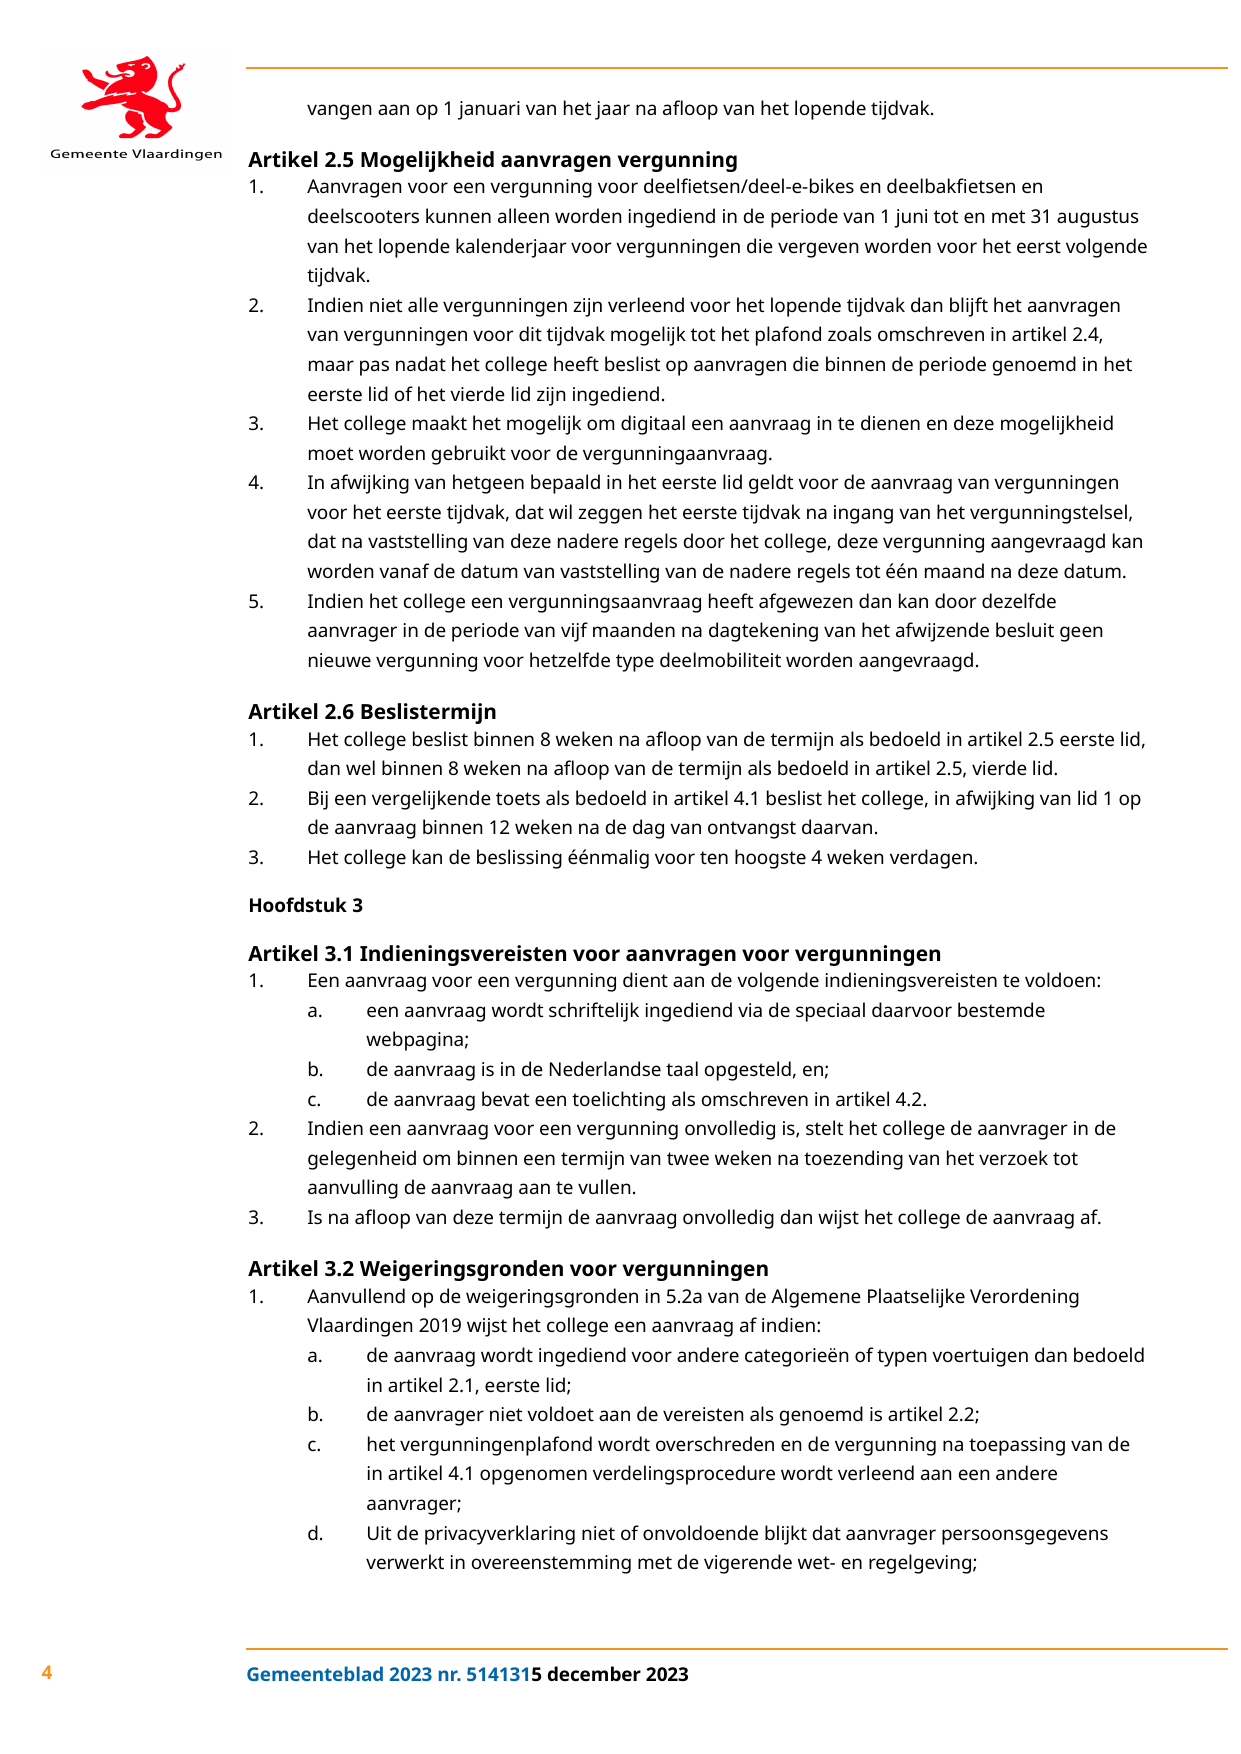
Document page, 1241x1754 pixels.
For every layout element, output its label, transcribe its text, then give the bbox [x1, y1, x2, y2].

list Indien het college een vergunningsaanvraag heeft afgewezen dan kan door dezelfde aanvrager in de periode van vijf maanden na dagtekening van het afwijzende besluit geen nieuwe vergunning voor hetzelfde type deelmobiliteit worden aangevraagd. [248, 588, 1152, 673]
picture [41, 47, 231, 172]
list Aanvullend op de weigeringsgronden in 5.2a van de Algemene Plaatselijke Verordening Vlaardingen 2019 wijst het college een aanvraag af indien: [248, 1283, 1152, 1338]
list Het college maakt het mogelijk om digitaal een aanvraag in te dienen en deze mogelijkheid moet worden gebruikt voor de vergunningaanvraag. [248, 410, 1152, 466]
list Indien niet alle vergunningen zijn verleend voor het lopende tijdvak dan blijft het aanvragen van vergunningen voor dit tijdvak mogelijk tot het plafond zoals omschreven in artikel 2.4, maar pas nadat het college heeft beslist op aanvragen die binnen de periode genoemd in het eerste lid of het vierde lid zijn ingediend. [248, 292, 1152, 406]
list Het college kan de beslissing éénmalig voor ten hoogste 4 weken verdagen. [248, 844, 1152, 870]
list de aanvrager niet voldoet aan de vereisten als genoemd is artikel 2.2; [307, 1401, 1152, 1427]
text Artikel 3.1 Indieningsvereisten voor aanvragen voor vergunningen [248, 939, 1152, 967]
text Hoofdstuk 3 [248, 890, 1152, 918]
list de aanvraag wordt ingediend voor andere categorieën of typen voertuigen dan bedoeld in artikel 2.1, eerste lid; [307, 1342, 1152, 1397]
list Uit de privacyverklaring niet of onvoldoende blijkt dat aanvrager persoonsgegevens verwerkt in overeenstemming met de vigerende wet- en regelgeving; [307, 1520, 1152, 1575]
list Is na afloop van deze termijn de aanvraag onvolledig dan wijst het college de aanvraag af. [248, 1204, 1152, 1230]
list Indien een aanvraag voor een vergunning onvolledig is, stelt het college de aanvrager in de gelegenheid om binnen een termijn van twee weken na toezending van het verzoek tot aanvulling de aanvraag aan te vullen. [248, 1115, 1152, 1200]
text Artikel 3.2 Weigeringsgronden voor vergunningen [248, 1254, 1152, 1283]
list In afwijking van hetgeen bepaald in het eerste lid geldt voor de aanvraag van vergunningen voor het eerste tijdvak, dat wil zeggen het eerste tijdvak na ingang van het vergunningstelsel, dat na vaststelling van deze nadere regels door het college, deze vergunning aangevraagd kan worden vanaf de datum van vaststelling van de nadere regels tot één maand na deze datum. [248, 469, 1152, 584]
list Bij een vergelijkende toets als bedoeld in artikel 4.1 beslist het college, in afwijking van lid 1 op de aanvraag binnen 12 weken na de dag van ontvangst daarvan. [248, 785, 1152, 840]
list vangen aan op 1 januari van het jaar na afloop van het lopende tijdvak. [248, 95, 1152, 121]
list het vergunningenplafond wordt overschreden en de vergunning na toepassing van de in artikel 4.1 opgenomen verdelingsprocedure wordt verleend aan een andere aanvrager; [307, 1431, 1152, 1516]
list Het college beslist binnen 8 weken na afloop van de termijn als bedoeld in artikel 2.5 eerste lid, dan wel binnen 8 weken na afloop van de termijn als bedoeld in artikel 2.5, vierde lid. [248, 726, 1152, 781]
list een aanvraag wordt schriftelijk ingediend via de speciaal daarvoor bestemde webpagina; [307, 997, 1152, 1052]
list de aanvraag bevat een toelichting als omschreven in artikel 4.2. [307, 1086, 1152, 1112]
list de aanvraag is in de Nederlandse taal opgesteld, en; [307, 1056, 1152, 1082]
text Artikel 2.6 Beslistermijn [248, 697, 1152, 726]
list Aanvragen voor een vergunning voor deelfietsen/deel-e-bikes en deelbakfietsen en deelscooters kunnen alleen worden ingediend in de periode van 1 juni tot en met 31 augustus van het lopende kalenderjaar voor vergunningen die vergeven worden voor het eerst volgende tijdvak. [248, 174, 1152, 288]
list Een aanvraag voor een vergunning dient aan de volgende indieningsvereisten te voldoen: [248, 967, 1152, 993]
text Artikel 2.5 Mogelijkheid aanvragen vergunning [248, 145, 1152, 174]
